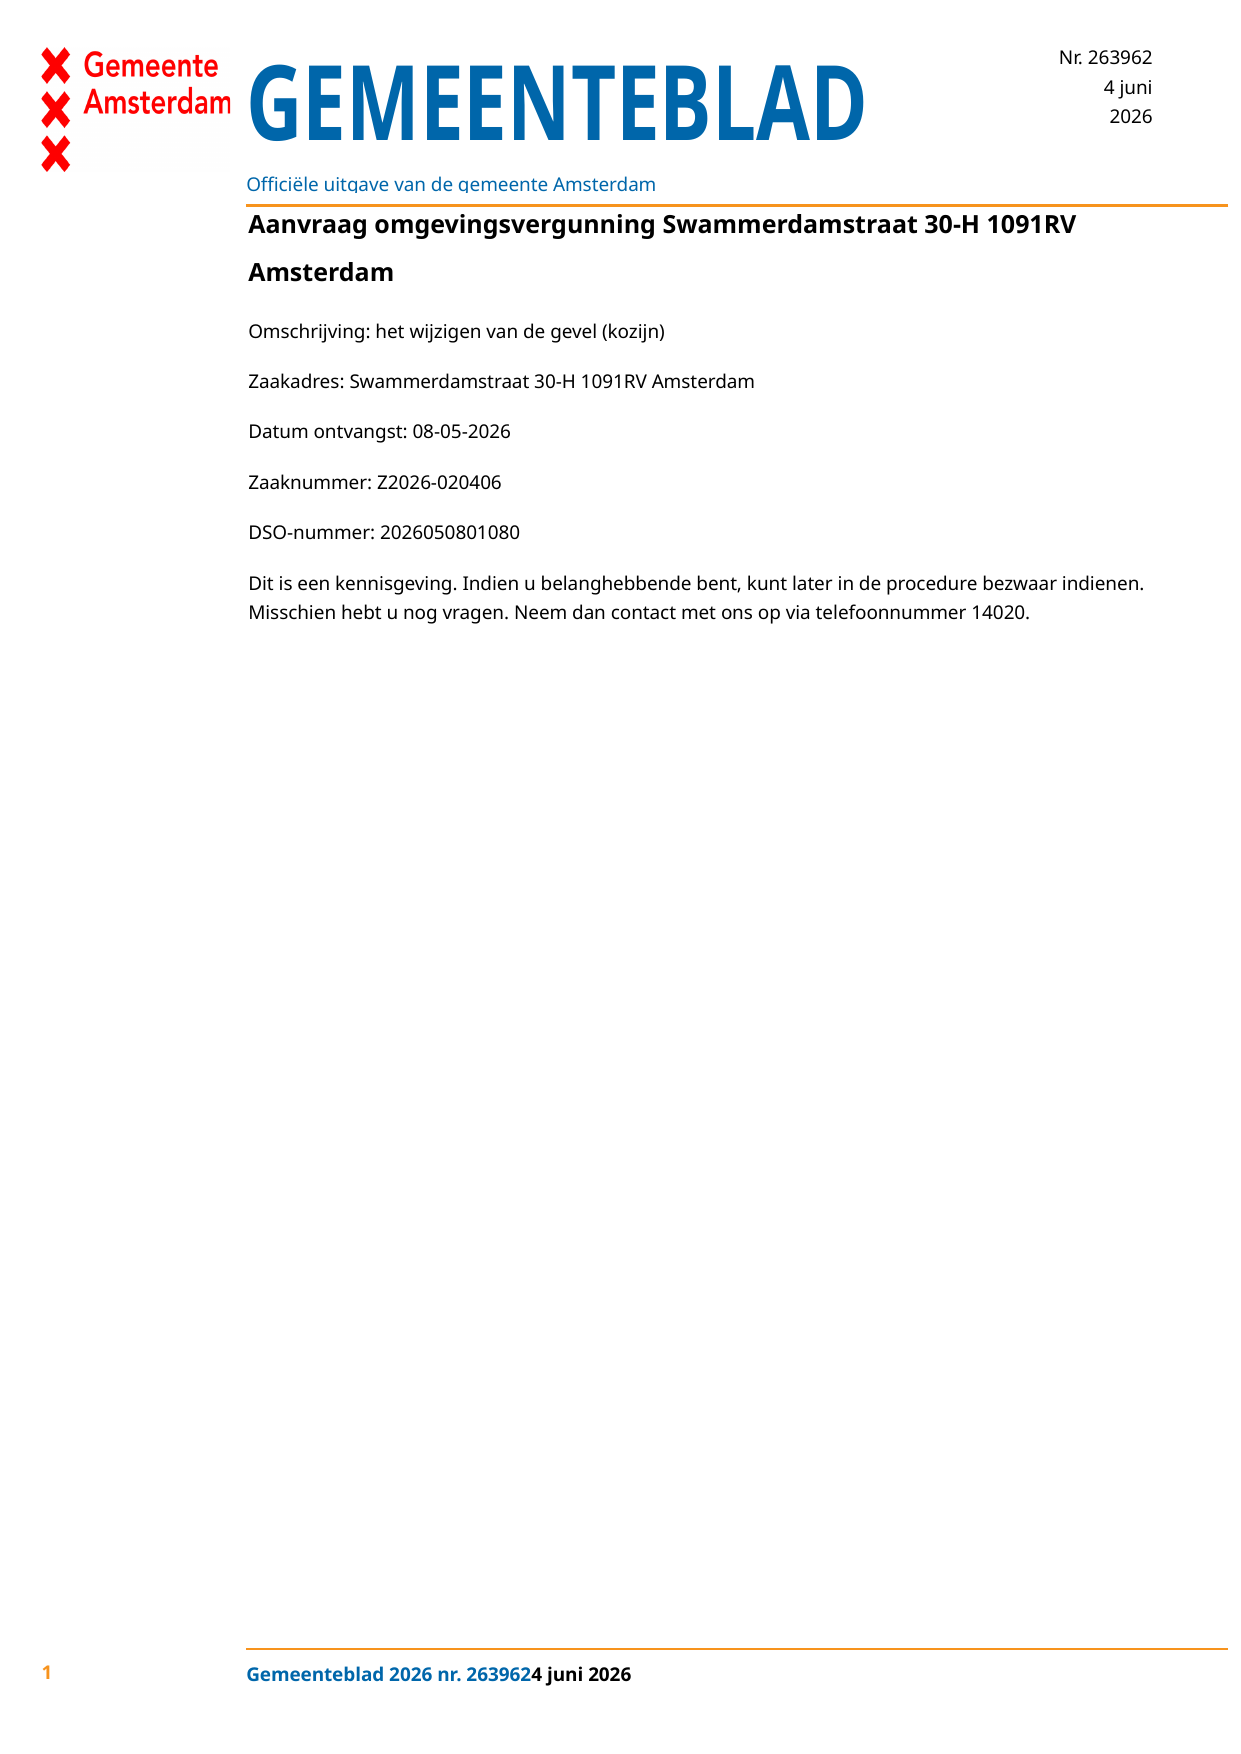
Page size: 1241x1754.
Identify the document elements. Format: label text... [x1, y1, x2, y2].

text Omschrijving: het wijzigen van de gevel (kozijn) [248, 318, 1152, 344]
text Dit is een kennisgeving. Indien u belanghebbende bent, kunt later in de procedure bezwaar indienen. Misschien hebt u nog vragen. Neem dan contact met ons op via telefoonnummer 14020. [248, 570, 1152, 625]
text Datum ontvangst: 08-05-2026 [248, 419, 1152, 444]
text Aanvraag omgevingsvergunning Swammerdamstraat 30-H 1091RV Amsterdam [248, 207, 1152, 288]
text DSO-nummer: 2026050801080 [248, 519, 1152, 545]
picture [41, 47, 231, 172]
text Zaakadres: Swammerdamstraat 30-H 1091RV Amsterdam [248, 368, 1152, 394]
text Zaaknummer: Z2026-020406 [248, 469, 1152, 495]
